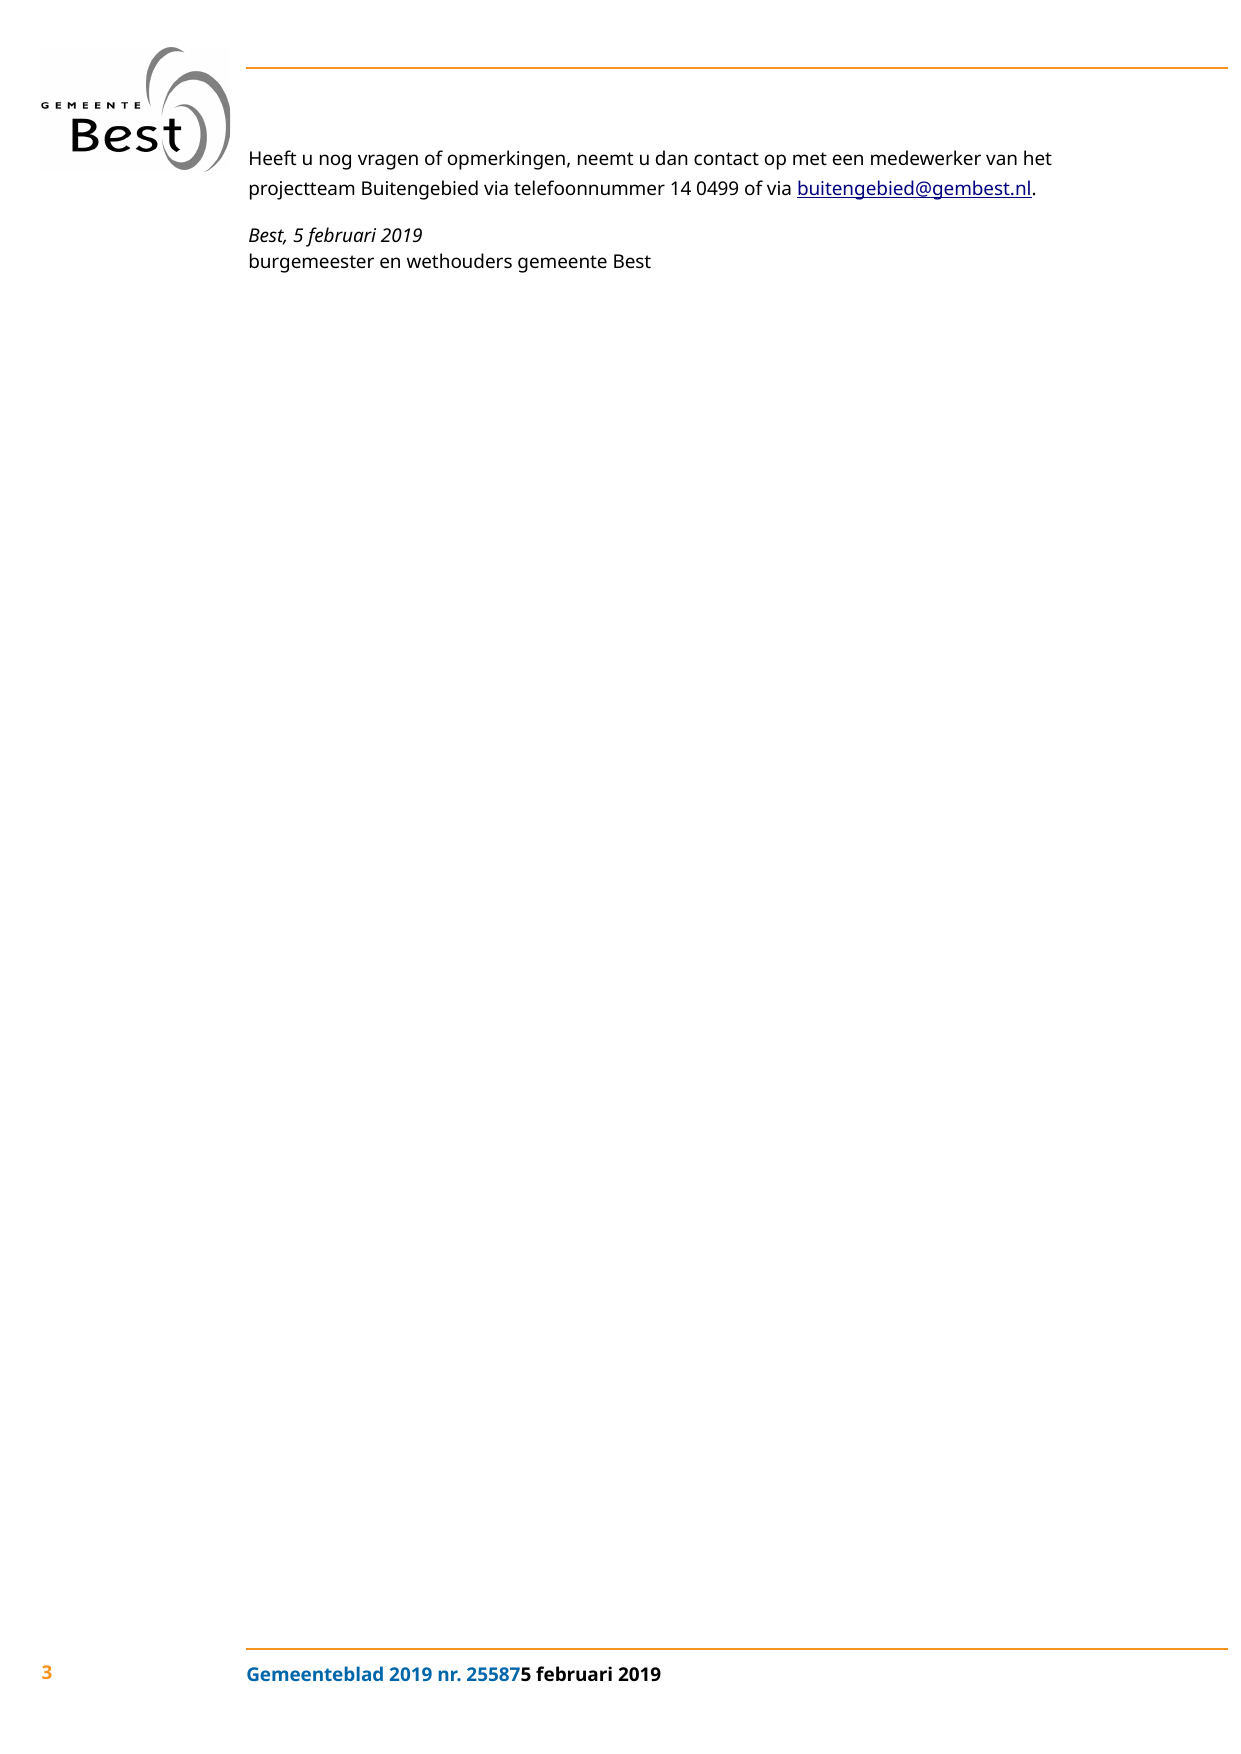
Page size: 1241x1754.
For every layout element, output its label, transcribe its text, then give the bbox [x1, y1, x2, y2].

text Heeft u nog vragen of opmerkingen, neemt u dan contact op met een medewerker van het projectteam Buitengebied via telefoonnummer 14 0499 of via buitengebied@gembest.nl. [248, 145, 1152, 201]
text burgemeester en wethouders gemeente Best [248, 248, 1152, 274]
text Best, 5 februari 2019 [248, 223, 1152, 248]
picture [41, 47, 231, 172]
